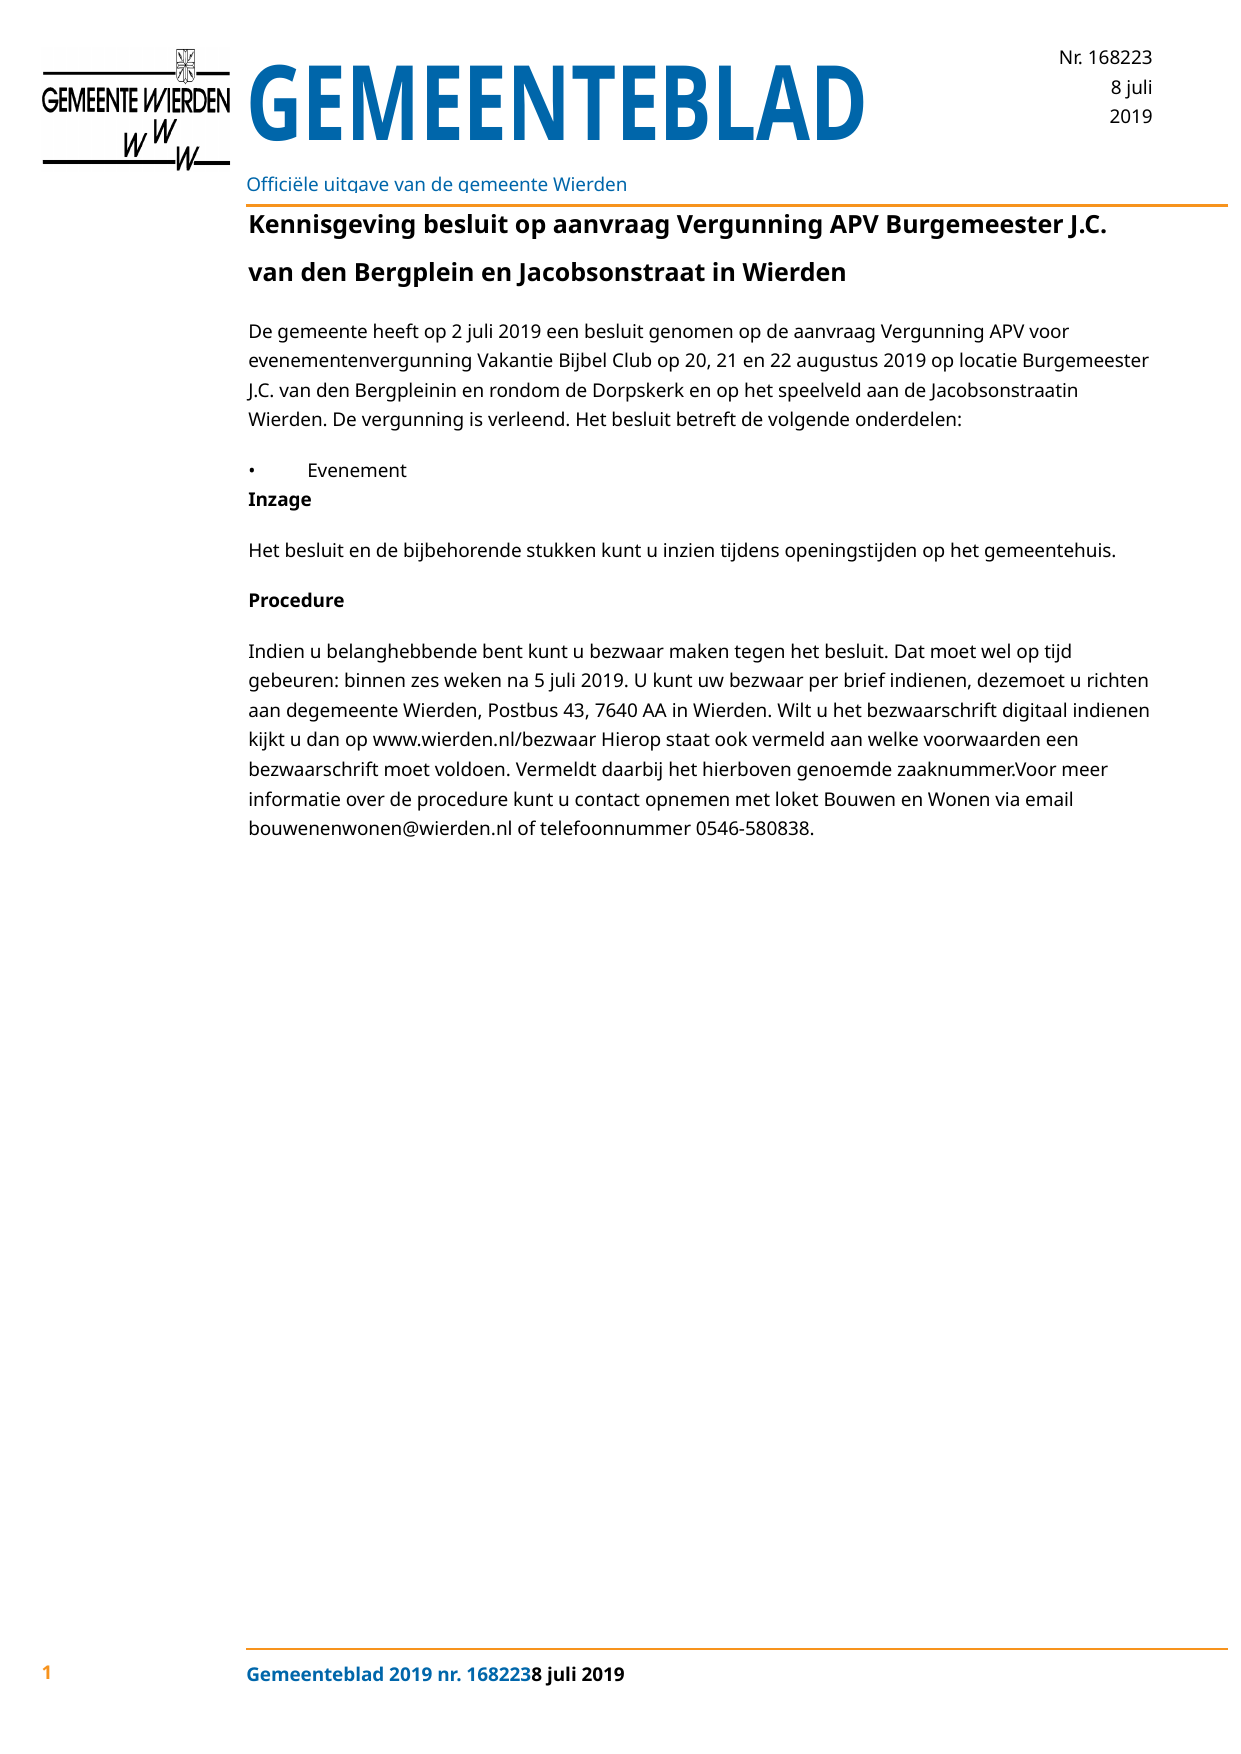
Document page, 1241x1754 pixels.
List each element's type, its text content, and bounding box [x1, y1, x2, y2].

text De gemeente heeft op 2 juli 2019 een besluit genomen op de aanvraag Vergunning APV voor evenementenvergunning Vakantie Bijbel Club op 20, 21 en 22 augustus 2019 op locatie Burgemeester J.C. van den Bergpleinin en rondom de Dorpskerk en op het speelveld aan de Jacobsonstraatin Wierden. De vergunning is verleend. Het besluit betreft de volgende onderdelen: [248, 318, 1152, 432]
text Kennisgeving besluit op aanvraag Vergunning APV Burgemeester J.C. van den Bergplein en Jacobsonstraat in Wierden [248, 207, 1152, 288]
picture [41, 47, 231, 172]
text Indien u belanghebbende bent kunt u bezwaar maken tegen het besluit. Dat moet wel op tijd gebeuren: binnen zes weken na 5 juli 2019. U kunt uw bezwaar per brief indienen, dezemoet u richten aan degemeente Wierden, Postbus 43, 7640 AA in Wierden. Wilt u het bezwaarschrift digitaal indienen kijkt u dan op www.wierden.nl/bezwaar Hierop staat ook vermeld aan welke voorwaarden een bezwaarschrift moet voldoen. Vermeldt daarbij het hierboven genoemde zaaknummer.Voor meer informatie over de procedure kunt u contact opnemen met loket Bouwen en Wonen via email bouwenenwonen@wierden.nl of telefoonnummer 0546-580838. [248, 638, 1152, 841]
list Evenement [248, 457, 1152, 483]
text Inzage [248, 487, 1152, 512]
text Procedure [248, 587, 1152, 613]
text Het besluit en de bijbehorende stukken kunt u inzien tijdens openingstijden op het gemeentehuis. [248, 537, 1152, 563]
